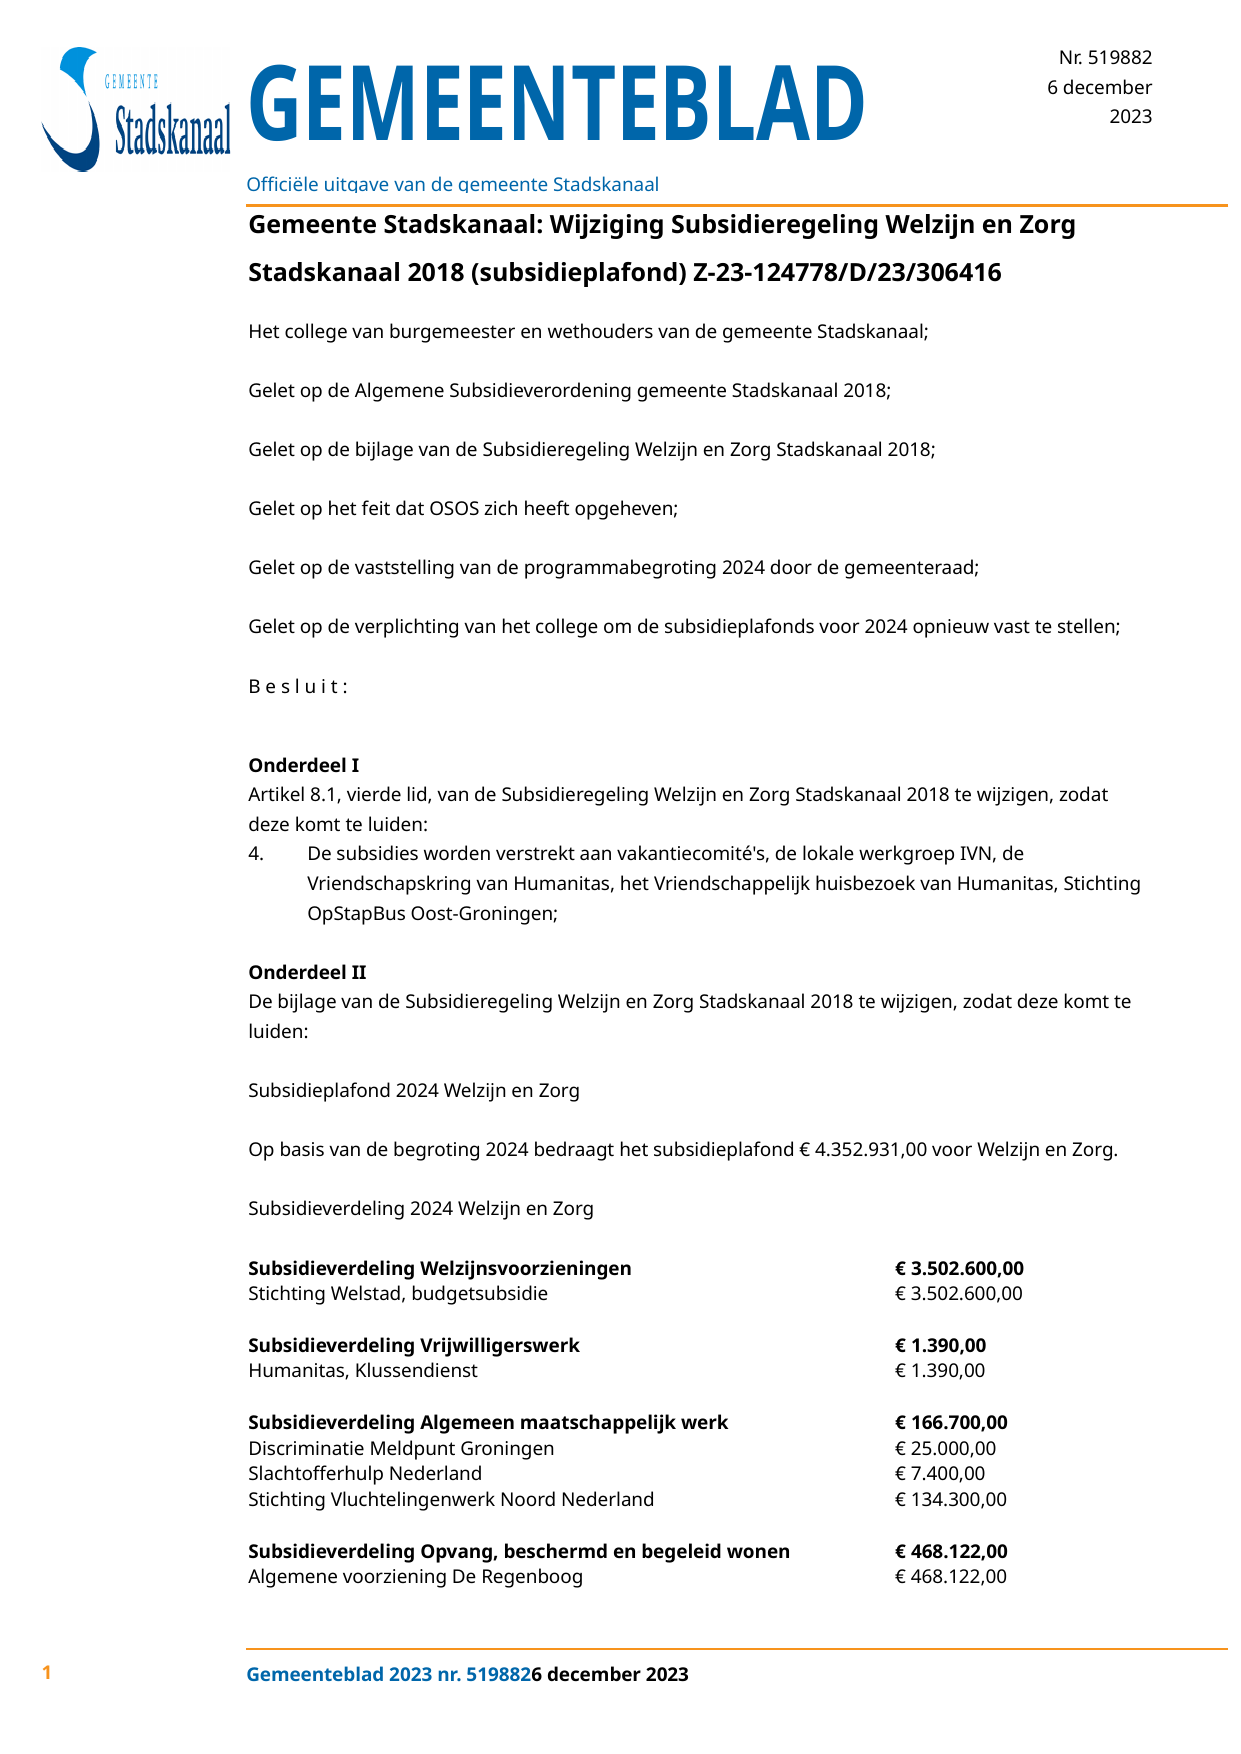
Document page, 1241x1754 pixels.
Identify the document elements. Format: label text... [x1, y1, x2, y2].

table_cell Stichting Vluchtelingenwerk Noord Nederland [248, 1486, 895, 1512]
table_cell € 166.700,00 [895, 1409, 1152, 1435]
text Gelet op de bijlage van de Subsidieregeling Welzijn en Zorg Stadskanaal 2018; [248, 436, 1152, 462]
text Op basis van de begroting 2024 bedraagt het subsidieplafond € 4.352.931,00 voor Welzijn en Zorg. [248, 1136, 1152, 1162]
text Gelet op het feit dat OSOS zich heeft opgeheven; [248, 495, 1152, 521]
table_cell [895, 1384, 1152, 1409]
table_cell Subsidieverdeling Opvang, beschermd en begeleid wonen [248, 1538, 895, 1563]
picture [41, 47, 231, 172]
table_header € 3.502.600,00 [895, 1255, 1152, 1281]
table_cell € 3.502.600,00 [895, 1281, 1152, 1306]
table_cell Subsidieverdeling Vrijwilligerswerk [248, 1332, 895, 1358]
table_cell € 25.000,00 [895, 1435, 1152, 1461]
table_cell € 134.300,00 [895, 1486, 1152, 1512]
table_cell [248, 1306, 895, 1332]
table_cell € 1.390,00 [895, 1358, 1152, 1383]
text Gelet op de verplichting van het college om de subsidieplafonds voor 2024 opnieuw vast te stellen; [248, 614, 1152, 639]
table_cell € 1.390,00 [895, 1332, 1152, 1358]
text Gemeente Stadskanaal: Wijziging Subsidieregeling Welzijn en Zorg Stadskanaal 2018 (subsidieplafond) Z-23-124778/D/23/306416 [248, 207, 1152, 288]
table_cell [895, 1306, 1152, 1332]
text De bijlage van de Subsidieregeling Welzijn en Zorg Stadskanaal 2018 te wijzigen, zodat deze komt te luiden: [248, 988, 1152, 1044]
table_cell Humanitas, Klussendienst [248, 1358, 895, 1383]
table_cell [248, 1384, 895, 1409]
table_cell Discriminatie Meldpunt Groningen [248, 1435, 895, 1461]
table_cell [248, 1512, 895, 1538]
list De subsidies worden verstrekt aan vakantiecomité's, de lokale werkgroep IVN, de Vriendschapskring van Humanitas, het Vriendschappelijk huisbezoek van Humanitas, Stichting OpStapBus Oost-Groningen; [248, 841, 1152, 925]
table_cell [895, 1512, 1152, 1538]
text Gelet op de vaststelling van de programmabegroting 2024 door de gemeenteraad; [248, 554, 1152, 580]
table_cell € 468.122,00 [895, 1538, 1152, 1563]
text Subsidieverdeling 2024 Welzijn en Zorg [248, 1196, 1152, 1221]
table_cell Algemene voorziening De Regenboog [248, 1564, 895, 1589]
text Onderdeel II [248, 959, 1152, 984]
table_header Subsidieverdeling Welzijnsvoorzieningen [248, 1255, 895, 1281]
table_cell Slachtofferhulp Nederland [248, 1461, 895, 1486]
table_cell Subsidieverdeling Algemeen maatschappelijk werk [248, 1409, 895, 1435]
text B e s l u i t : [248, 673, 1152, 699]
text Artikel 8.1, vierde lid, van de Subsidieregeling Welzijn en Zorg Stadskanaal 2018 te wijzigen, zodat deze komt te luiden: [248, 781, 1152, 837]
text Gelet op de Algemene Subsidieverordening gemeente Stadskanaal 2018; [248, 377, 1152, 403]
table_cell Stichting Welstad, budgetsubsidie [248, 1281, 895, 1306]
table_cell € 7.400,00 [895, 1461, 1152, 1486]
table_cell € 468.122,00 [895, 1564, 1152, 1589]
text Onderdeel I [248, 752, 1152, 777]
text Subsidieplafond 2024 Welzijn en Zorg [248, 1077, 1152, 1103]
text Het college van burgemeester en wethouders van de gemeente Stadskanaal; [248, 318, 1152, 344]
